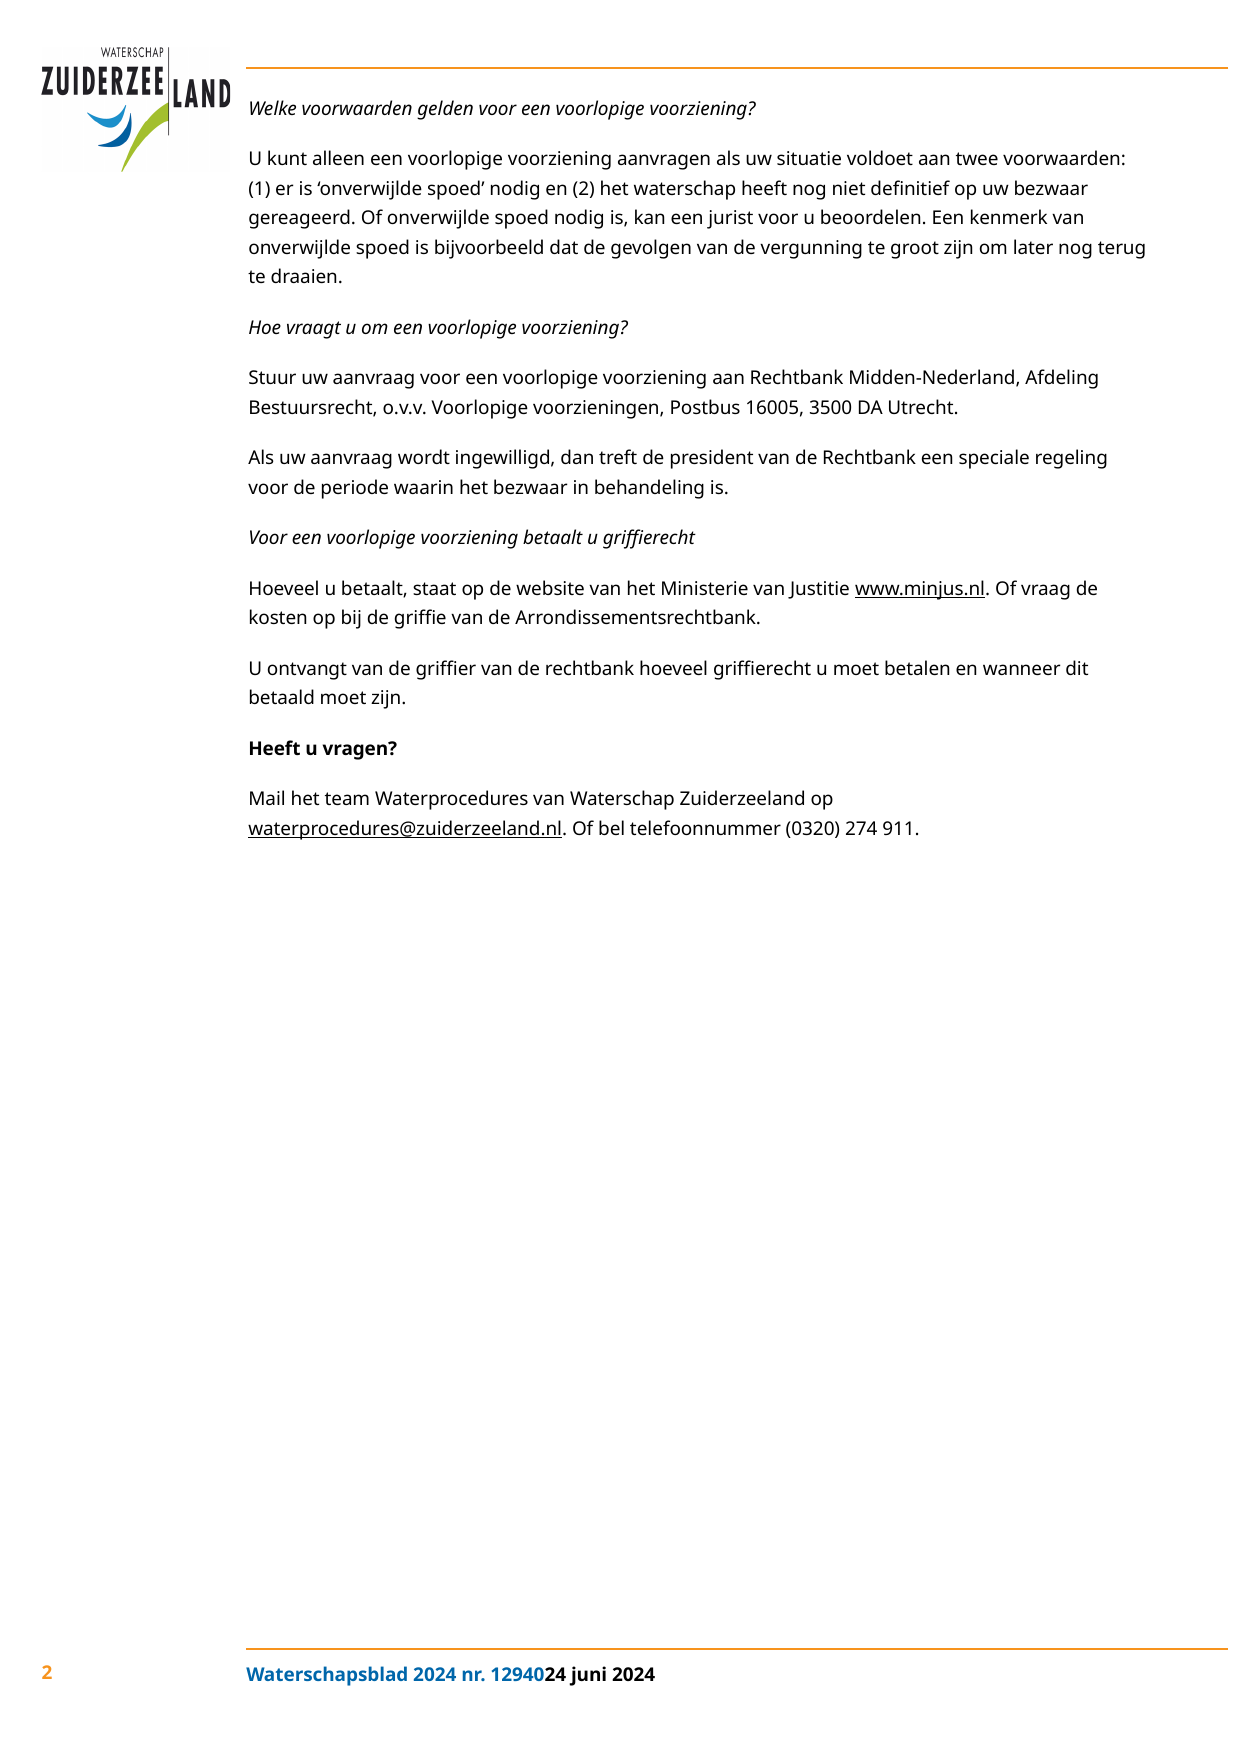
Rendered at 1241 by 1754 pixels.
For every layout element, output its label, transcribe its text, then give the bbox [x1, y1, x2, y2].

text U ontvangt van de griffier van de rechtbank hoeveel griffierecht u moet betalen en wanneer dit betaald moet zijn. [248, 655, 1152, 710]
text Stuur uw aanvraag voor een voorlopige voorziening aan Rechtbank Midden-Nederland, Afdeling Bestuursrecht, o.v.v. Voorlopige voorzieningen, Postbus 16005, 3500 DA Utrecht. [248, 364, 1152, 420]
text U kunt alleen een voorlopige voorziening aanvragen als uw situatie voldoet aan twee voorwaarden: (1) er is ‘onverwijlde spoed’ nodig en (2) het waterschap heeft nog niet definitief op uw bezwaar gereageerd. Of onverwijlde spoed nodig is, kan een jurist voor u beoordelen. Een kenmerk van onverwijlde spoed is bijvoorbeeld dat de gevolgen van de vergunning te groot zijn om later nog terug te draaien. [248, 145, 1152, 289]
picture [41, 47, 231, 172]
text Hoeveel u betaalt, staat op de website van het Ministerie van Justitie www.minjus.nl. Of vraag de kosten op bij de griffie van de Arrondissementsrechtbank. [248, 575, 1152, 630]
text Als uw aanvraag wordt ingewilligd, dan treft de president van de Rechtbank een speciale regeling voor de periode waarin het bezwaar in behandeling is. [248, 444, 1152, 500]
text Heeft u vragen? [248, 735, 1152, 761]
text Welke voorwaarden gelden voor een voorlopige voorziening? [248, 95, 1152, 121]
text Hoe vraagt u om een voorlopige voorziening? [248, 314, 1152, 340]
text Voor een voorlopige voorziening betaalt u griffierecht [248, 524, 1152, 550]
text Mail het team Waterprocedures van Waterschap Zuiderzeeland op waterprocedures@zuiderzeeland.nl. Of bel telefoonnummer (0320) 274 911. [248, 785, 1152, 841]
